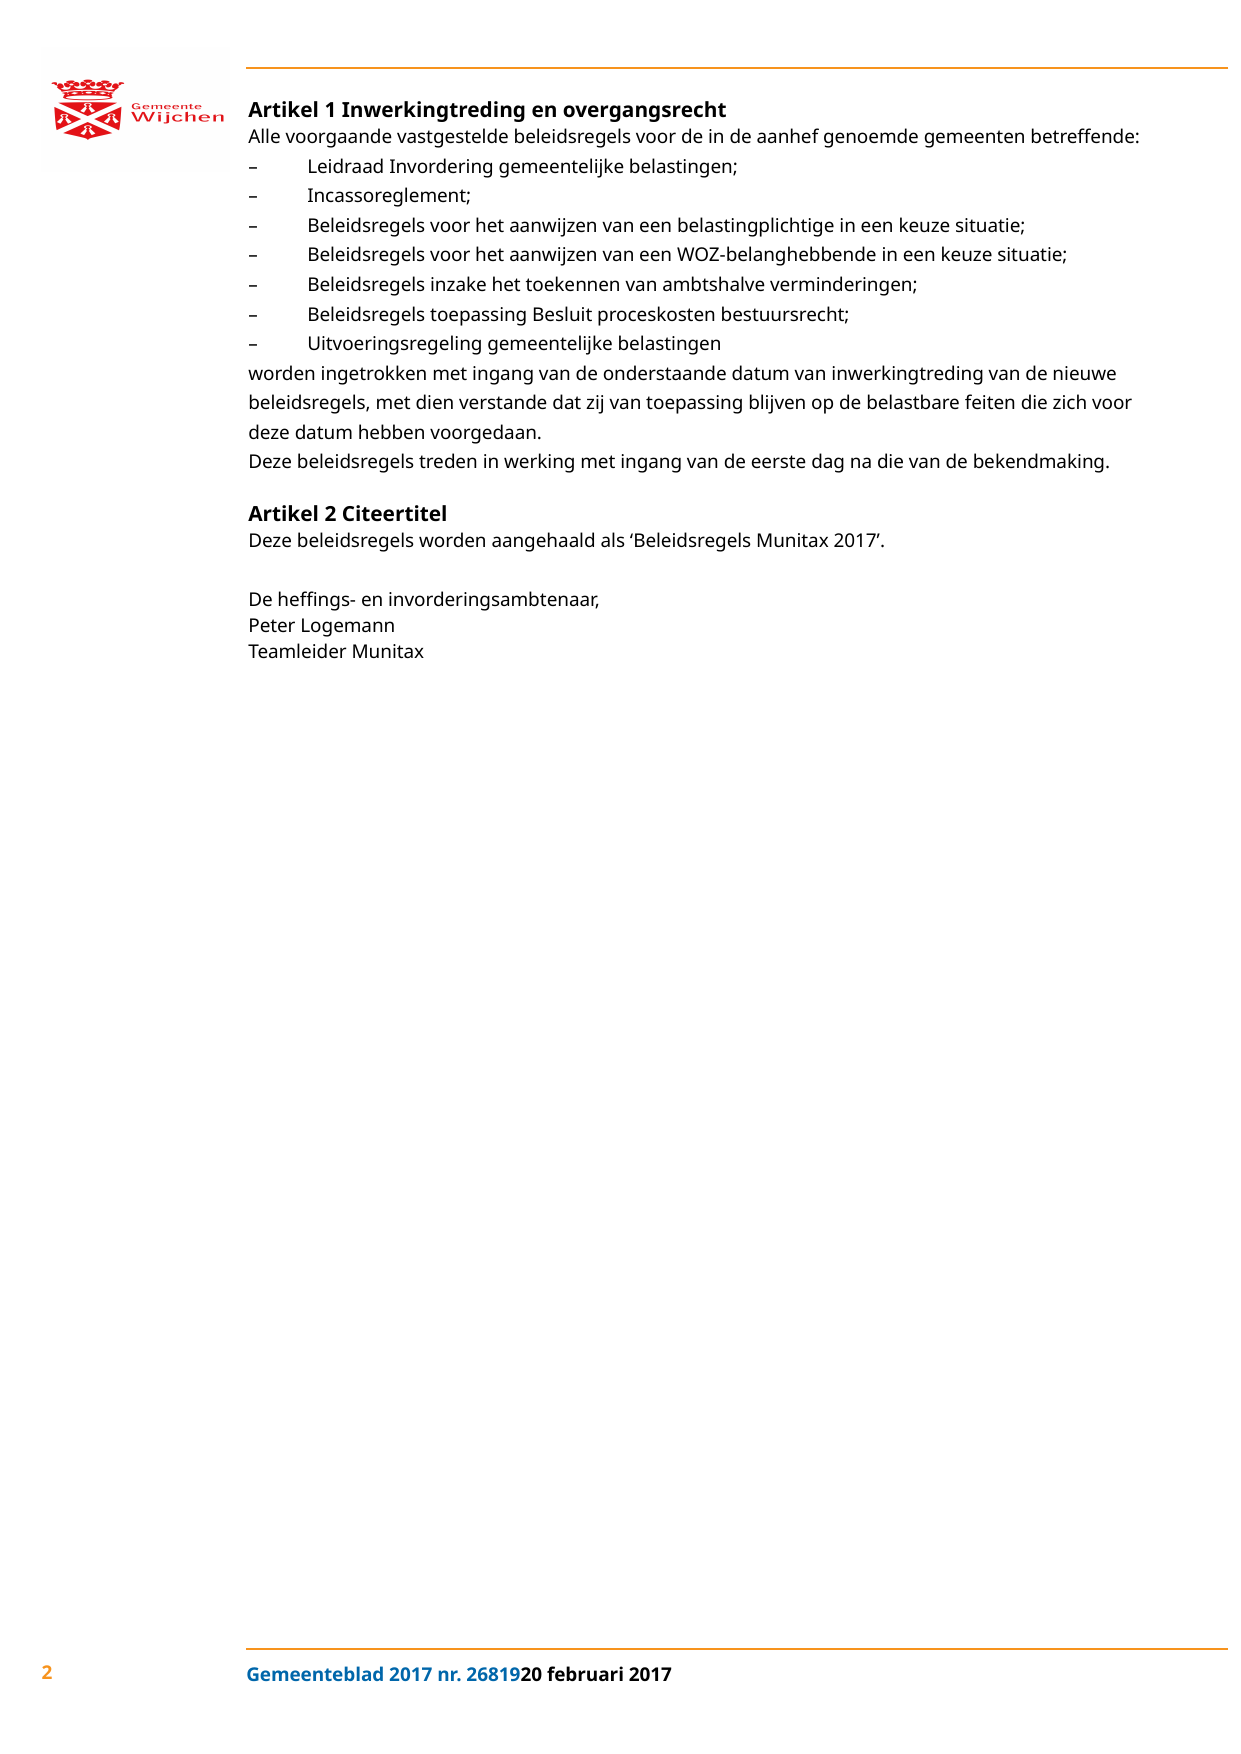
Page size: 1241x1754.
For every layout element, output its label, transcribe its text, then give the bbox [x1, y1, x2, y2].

text Artikel 1 Inwerkingtreding en overgangsrecht [248, 95, 1152, 123]
text De heffings- en invorderingsambtenaar, [248, 587, 1152, 612]
list Beleidsregels inzake het toekennen van ambtshalve verminderingen; [248, 271, 1152, 297]
list Beleidsregels voor het aanwijzen van een WOZ-belanghebbende in een keuze situatie; [248, 242, 1152, 267]
text Peter Logemann [248, 612, 1152, 638]
text Deze beleidsregels treden in werking met ingang van de eerste dag na die van de bekendmaking. [248, 449, 1152, 474]
list Beleidsregels voor het aanwijzen van een belastingplichtige in een keuze situatie; [248, 212, 1152, 238]
text Teamleider Munitax [248, 638, 1152, 664]
text Alle voorgaande vastgestelde beleidsregels voor de in de aanhef genoemde gemeenten betreffende: [248, 123, 1152, 149]
list Incassoreglement; [248, 182, 1152, 208]
text Artikel 2 Citeertitel [248, 499, 1152, 527]
list Uitvoeringsregeling gemeentelijke belastingen [248, 330, 1152, 356]
list Leidraad Invordering gemeentelijke belastingen; [248, 153, 1152, 178]
text Deze beleidsregels worden aangehaald als ‘Beleidsregels Munitax 2017’. [248, 527, 1152, 553]
picture [41, 47, 231, 172]
text worden ingetrokken met ingang van de onderstaande datum van inwerkingtreding van de nieuwe beleidsregels, met dien verstande dat zij van toepassing blijven op de belastbare feiten die zich voor deze datum hebben voorgedaan. [248, 360, 1152, 445]
list Beleidsregels toepassing Besluit proceskosten bestuursrecht; [248, 301, 1152, 326]
